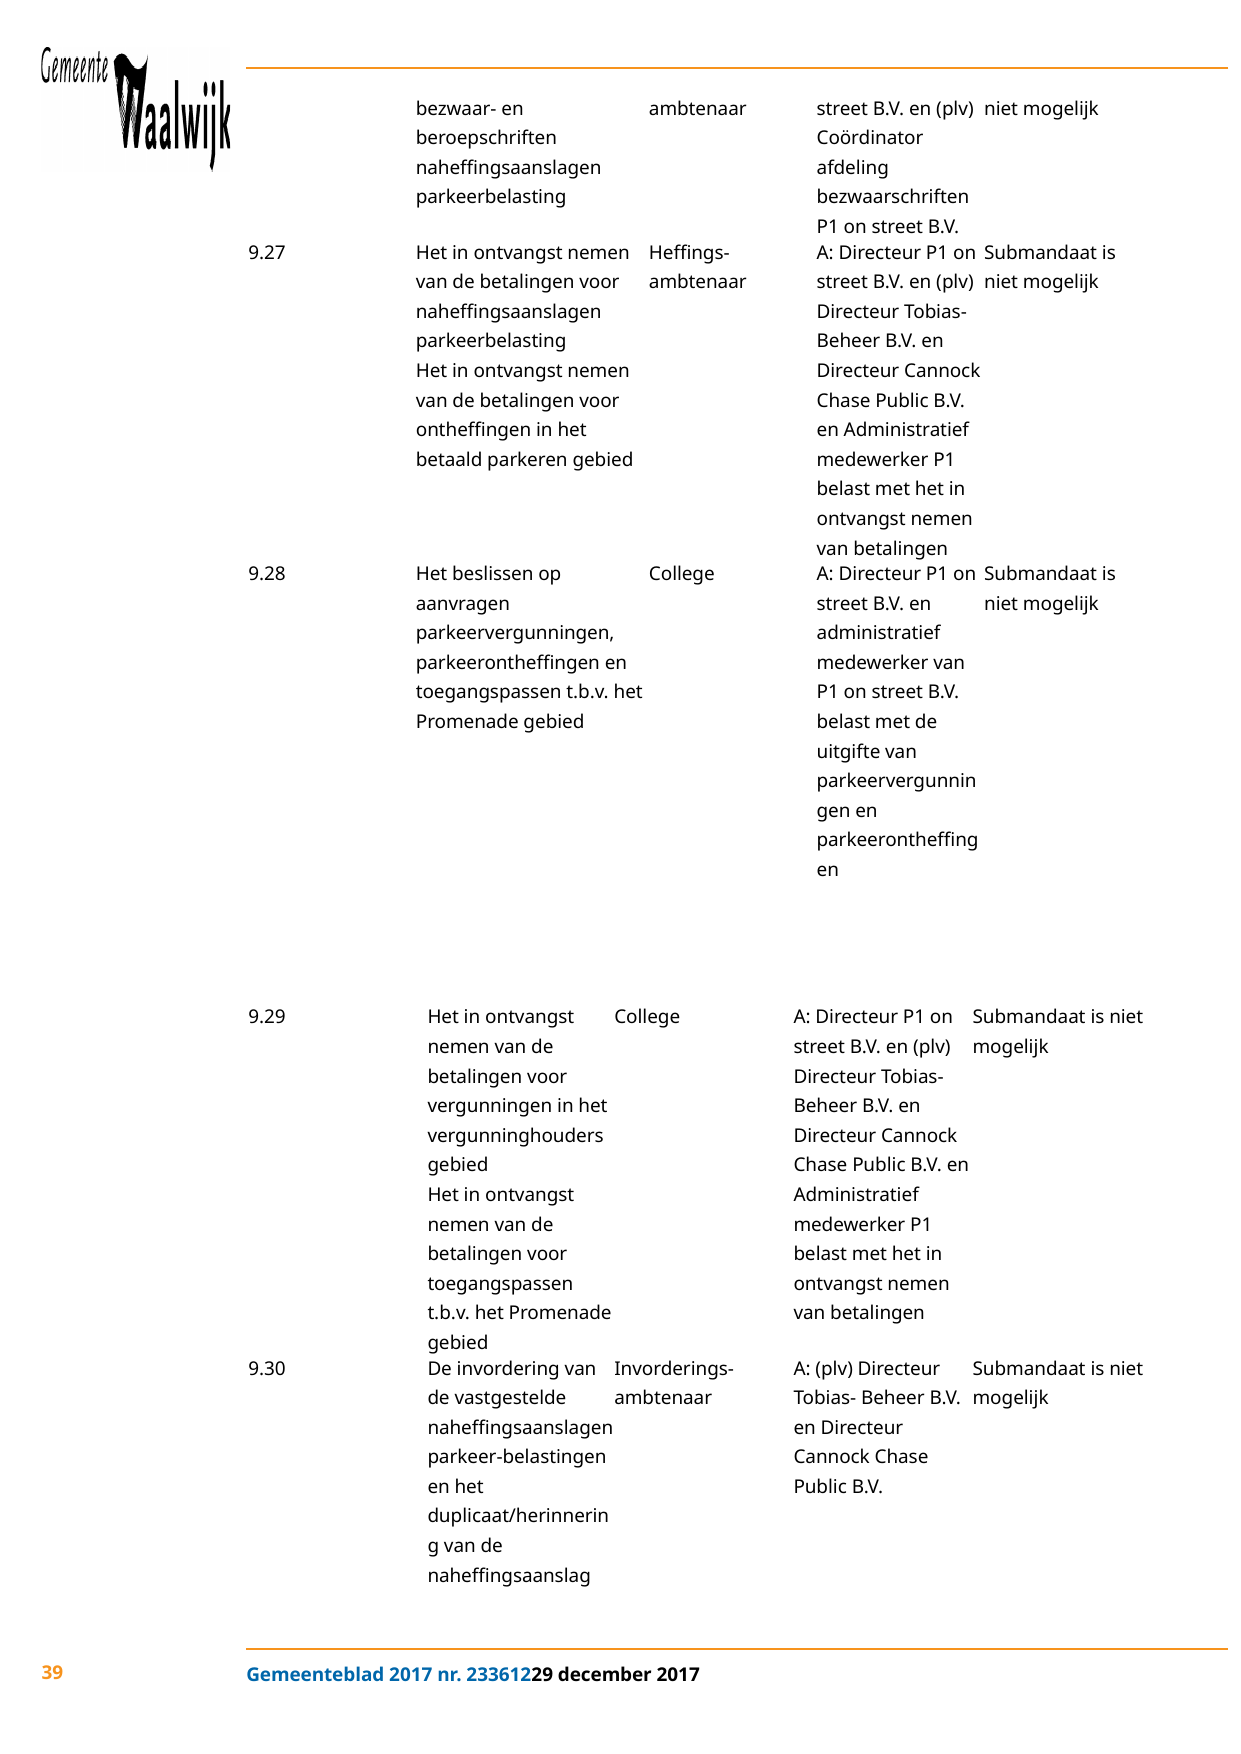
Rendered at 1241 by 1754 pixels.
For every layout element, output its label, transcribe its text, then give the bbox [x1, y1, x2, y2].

table_cell Submandaat is niet mogelijk [984, 239, 1152, 560]
table_cell 9.27 [248, 239, 416, 560]
table_cell street B.V. en (plv) Coördinator afdeling bezwaarschriften P1 on street B.V. [816, 95, 984, 239]
table_header Submandaat is niet mogelijk [973, 1004, 1152, 1355]
table_header College [614, 1004, 793, 1355]
table_cell A: Directeur P1 on street B.V. en administratief medewerker van P1 on street B.V. belast met de uitgifte van parkeervergunningen en parkeerontheffingen [816, 560, 984, 882]
table_cell Submandaat is niet mogelijk [973, 1355, 1152, 1588]
table_cell Het beslissen op aanvragen parkeervergunningen, parkeerontheffingen en toegangspassen t.b.v. het Promenade gebied [416, 560, 649, 882]
table_cell bezwaar- en beroepschriften naheffingsaanslagen parkeerbelasting [416, 95, 649, 239]
table_cell [248, 95, 416, 239]
table_header 9.29 [248, 1004, 427, 1355]
table_cell A: (plv) Directeur Tobias- Beheer B.V. en Directeur Cannock Chase Public B.V. [793, 1355, 972, 1588]
table_cell ambtenaar [649, 95, 816, 239]
table_header A: Directeur P1 on street B.V. en (plv) Directeur Tobias-Beheer B.V. en Directeur Cannock Chase Public B.V. en Administratief medewerker P1 belast met het in ontvangst nemen van betalingen [793, 1004, 972, 1355]
table_cell Heffings-ambtenaar [649, 239, 816, 560]
table_cell 9.28 [248, 560, 416, 882]
table_cell niet mogelijk [984, 95, 1152, 239]
table_cell A: Directeur P1 on street B.V. en (plv) Directeur Tobias-Beheer B.V. en Directeur Cannock Chase Public B.V. en Administratief medewerker P1 belast met het in ontvangst nemen van betalingen [816, 239, 984, 560]
table_cell 9.30 [248, 1355, 427, 1588]
table_cell Het in ontvangst nemen van de betalingen voor naheffingsaanslagen parkeerbelasting Het in ontvangst nemen van de betalingen voor ontheffingen in het betaald parkeren gebied [416, 239, 649, 560]
table_header Het in ontvangst nemen van de betalingen voor vergunningen in het vergunninghoudersgebied Het in ontvangst nemen van de betalingen voor toegangspassen t.b.v. het Promenade gebied [427, 1004, 614, 1355]
picture [41, 47, 231, 172]
table_cell Invorderings-ambtenaar [614, 1355, 793, 1588]
table_cell De invordering van de vastgestelde naheffingsaanslagen parkeer-belastingen en het duplicaat/herinnering van de naheffingsaanslag [427, 1355, 614, 1588]
table_cell College [649, 560, 816, 882]
table_cell Submandaat is niet mogelijk [984, 560, 1152, 882]
